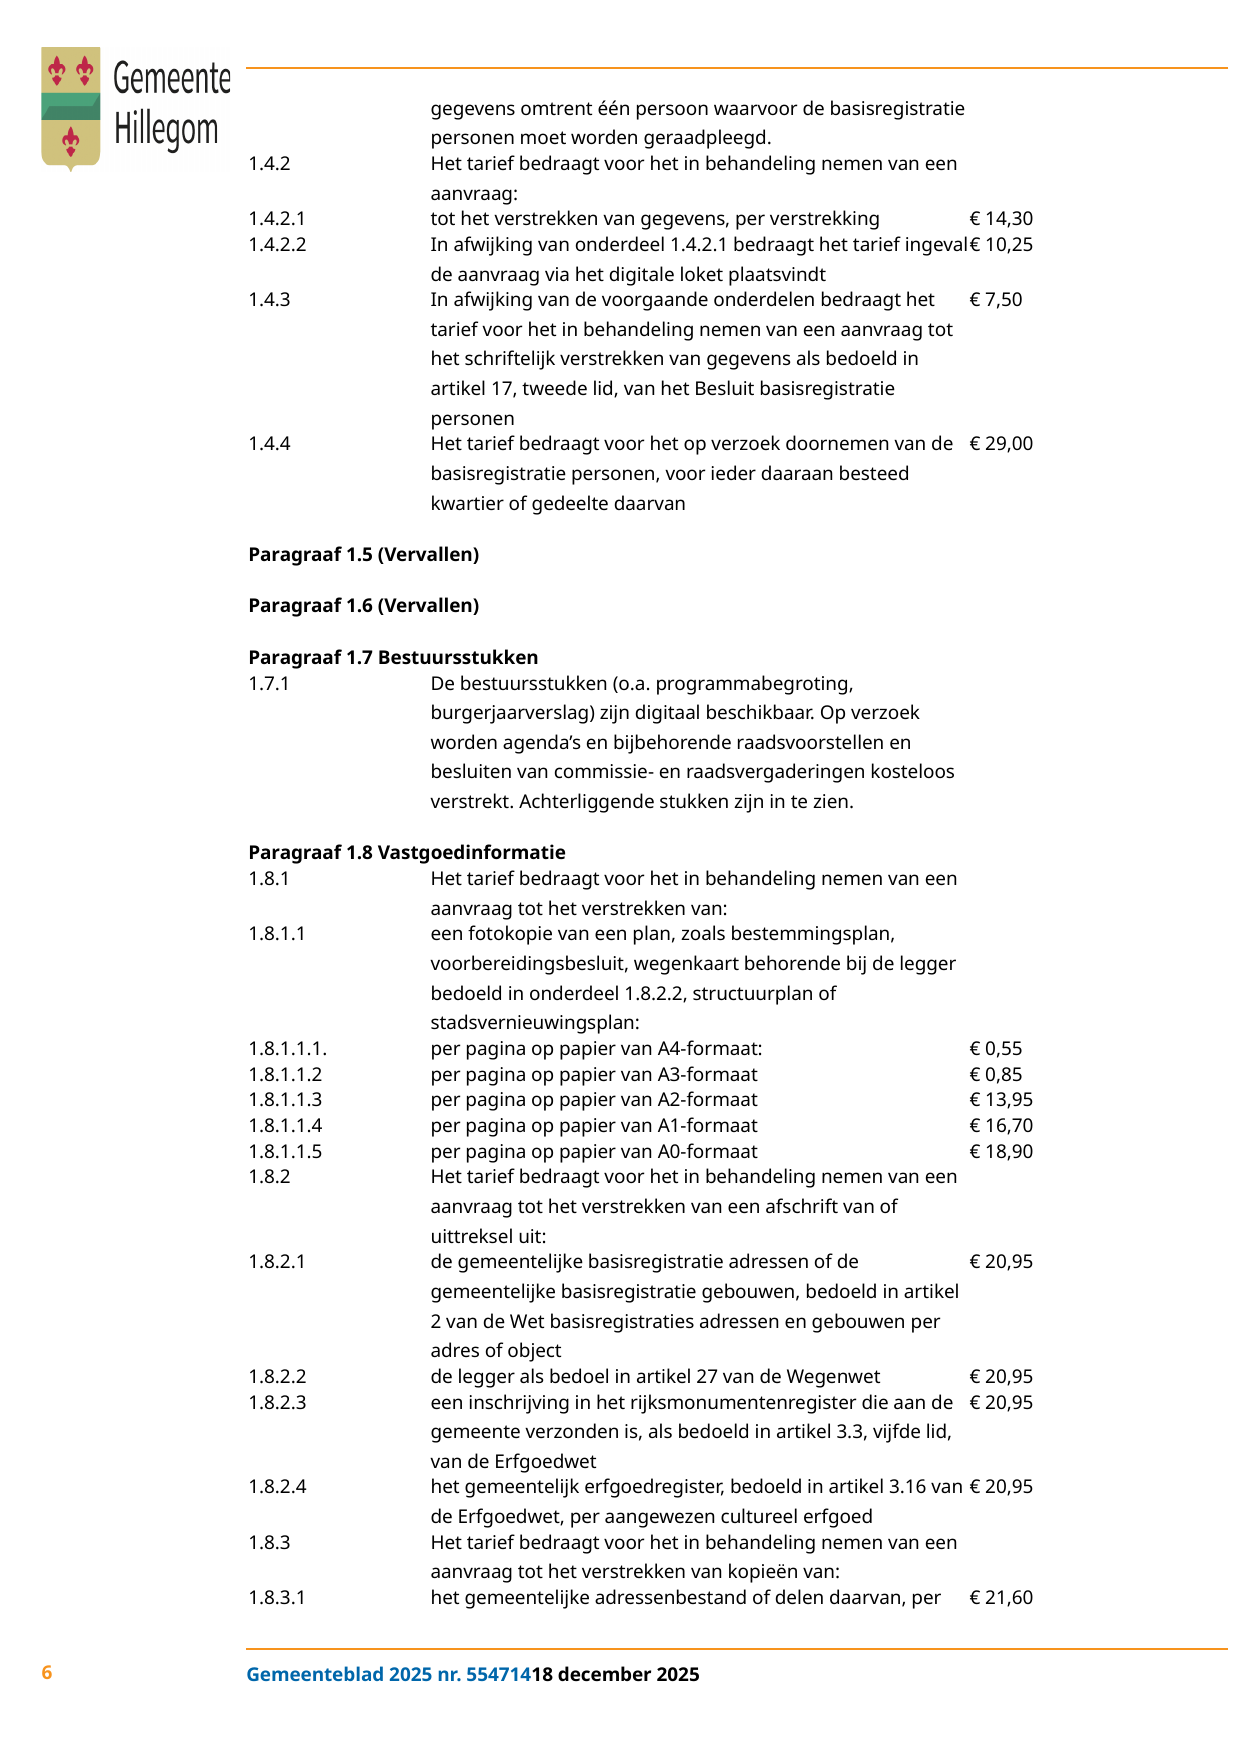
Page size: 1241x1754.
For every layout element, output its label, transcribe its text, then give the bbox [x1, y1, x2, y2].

picture [41, 47, 231, 172]
table_cell [430, 618, 969, 644]
table_cell € 20,95 [969, 1474, 1152, 1529]
table_cell Het tarief bedraagt voor het in behandeling nemen van een aanvraag: [430, 150, 969, 205]
table_cell € 10,25 [969, 231, 1152, 286]
table_cell [969, 921, 1152, 1035]
table_cell 1.8.1.1.4 [248, 1112, 430, 1138]
table_cell een inschrijving in het rijksmonumentenregister die aan de gemeente verzonden is, als bedoeld in artikel 3.3, vijfde lid, van de Erfgoedwet [430, 1389, 969, 1474]
table_cell Het tarief bedraagt voor het in behandeling nemen van een aanvraag tot het verstrekken van: [430, 865, 969, 921]
table_cell 1.8.2.2 [248, 1363, 430, 1389]
table_cell € 20,95 [969, 1249, 1152, 1363]
table_cell per pagina op papier van A3-formaat [430, 1061, 969, 1087]
table_cell [430, 567, 969, 593]
table_cell per pagina op papier van A2-formaat [430, 1087, 969, 1112]
table_cell 1.8.2 [248, 1164, 430, 1249]
table_cell In afwijking van onderdeel 1.4.2.1 bedraagt het tarief ingeval de aanvraag via het digitale loket plaatsvindt [430, 231, 969, 286]
table_cell 1.8.1.1 [248, 921, 430, 1035]
table_cell per pagina op papier van A4-formaat: [430, 1035, 969, 1061]
table_cell [248, 814, 430, 839]
table_cell [969, 1529, 1152, 1584]
table_cell 1.8.1.1.1. [248, 1035, 430, 1061]
table_cell [248, 95, 430, 150]
table_cell Het tarief bedraagt voor het op verzoek doornemen van de basisregistratie personen, voor ieder daaraan besteed kwartier of gedeelte daarvan [430, 431, 969, 515]
table_cell [969, 150, 1152, 205]
table_cell de legger als bedoel in artikel 27 van de Wegenwet [430, 1363, 969, 1389]
table_cell Het tarief bedraagt voor het in behandeling nemen van een aanvraag tot het verstrekken van kopieën van: [430, 1529, 969, 1584]
table_cell 1.7.1 [248, 670, 430, 814]
table_cell [430, 515, 969, 541]
table_cell € 21,60 [969, 1584, 1152, 1610]
table_cell Paragraaf 1.7 Bestuursstukken [248, 644, 1152, 670]
table_cell 1.8.2.1 [248, 1249, 430, 1363]
table_cell Paragraaf 1.5 (Vervallen) [248, 541, 1152, 567]
table_cell het gemeentelijk erfgoedregister, bedoeld in artikel 3.16 van de Erfgoedwet, per aangewezen cultureel erfgoed [430, 1474, 969, 1529]
table_cell 1.8.1.1.3 [248, 1087, 430, 1112]
table_cell het gemeentelijke adressenbestand of delen daarvan, per [430, 1584, 969, 1610]
table_cell 1.8.2.4 [248, 1474, 430, 1529]
table_cell [969, 95, 1152, 150]
table_cell Het tarief bedraagt voor het in behandeling nemen van een aanvraag tot het verstrekken van een afschrift van of uittreksel uit: [430, 1164, 969, 1249]
table_cell 1.8.2.3 [248, 1389, 430, 1474]
table_cell 1.8.1.1.2 [248, 1061, 430, 1087]
table_cell Paragraaf 1.8 Vastgoedinformatie [248, 840, 1152, 865]
table_cell [969, 865, 1152, 921]
table_cell [248, 567, 430, 593]
table_cell In afwijking van de voorgaande onderdelen bedraagt het tarief voor het in behandeling nemen van een aanvraag tot het schriftelijk verstrekken van gegevens als bedoeld in artikel 17, tweede lid, van het Besluit basisregistratie personen [430, 286, 969, 431]
table_cell € 7,50 [969, 286, 1152, 431]
table_cell € 20,95 [969, 1363, 1152, 1389]
table_cell [969, 515, 1152, 541]
table_cell 1.4.2.2 [248, 231, 430, 286]
table_cell 1.4.3 [248, 286, 430, 431]
table_cell 1.8.1.1.5 [248, 1138, 430, 1164]
table_cell 1.8.1 [248, 865, 430, 921]
table_cell De bestuursstukken (o.a. programmabegroting, burgerjaarverslag) zijn digitaal beschikbaar. Op verzoek worden agenda’s en bijbehorende raadsvoorstellen en besluiten van commissie- en raadsvergaderingen kosteloos verstrekt. Achterliggende stukken zijn in te zien. [430, 670, 969, 814]
table_cell € 16,70 [969, 1112, 1152, 1138]
table_cell [248, 618, 430, 644]
table_cell 1.8.3.1 [248, 1584, 430, 1610]
table_cell € 29,00 [969, 431, 1152, 515]
table_cell [430, 814, 969, 839]
table_cell € 0,55 [969, 1035, 1152, 1061]
table_cell [248, 515, 430, 541]
table_cell een fotokopie van een plan, zoals bestemmingsplan, voorbereidingsbesluit, wegenkaart behorende bij de legger bedoeld in onderdeel 1.8.2.2, structuurplan of stadsvernieuwingsplan: [430, 921, 969, 1035]
table_cell 1.4.2 [248, 150, 430, 205]
table_cell € 13,95 [969, 1087, 1152, 1112]
table_cell [969, 814, 1152, 839]
table_cell [969, 670, 1152, 814]
table_cell € 14,30 [969, 205, 1152, 231]
table_cell tot het verstrekken van gegevens, per verstrekking [430, 205, 969, 231]
table_cell per pagina op papier van A0-formaat [430, 1138, 969, 1164]
table_cell de gemeentelijke basisregistratie adressen of de gemeentelijke basisregistratie gebouwen, bedoeld in artikel 2 van de Wet basisregistraties adressen en gebouwen per adres of object [430, 1249, 969, 1363]
table_cell € 0,85 [969, 1061, 1152, 1087]
table_cell 1.4.2.1 [248, 205, 430, 231]
table_cell 1.8.3 [248, 1529, 430, 1584]
table_cell € 18,90 [969, 1138, 1152, 1164]
table_cell Paragraaf 1.6 (Vervallen) [248, 593, 1152, 618]
table_cell [969, 618, 1152, 644]
table_cell per pagina op papier van A1-formaat [430, 1112, 969, 1138]
table_cell [969, 1164, 1152, 1249]
table_cell gegevens omtrent één persoon waarvoor de basisregistratie personen moet worden geraadpleegd. [430, 95, 969, 150]
table_cell [969, 567, 1152, 593]
table_cell € 20,95 [969, 1389, 1152, 1474]
table_cell 1.4.4 [248, 431, 430, 515]
